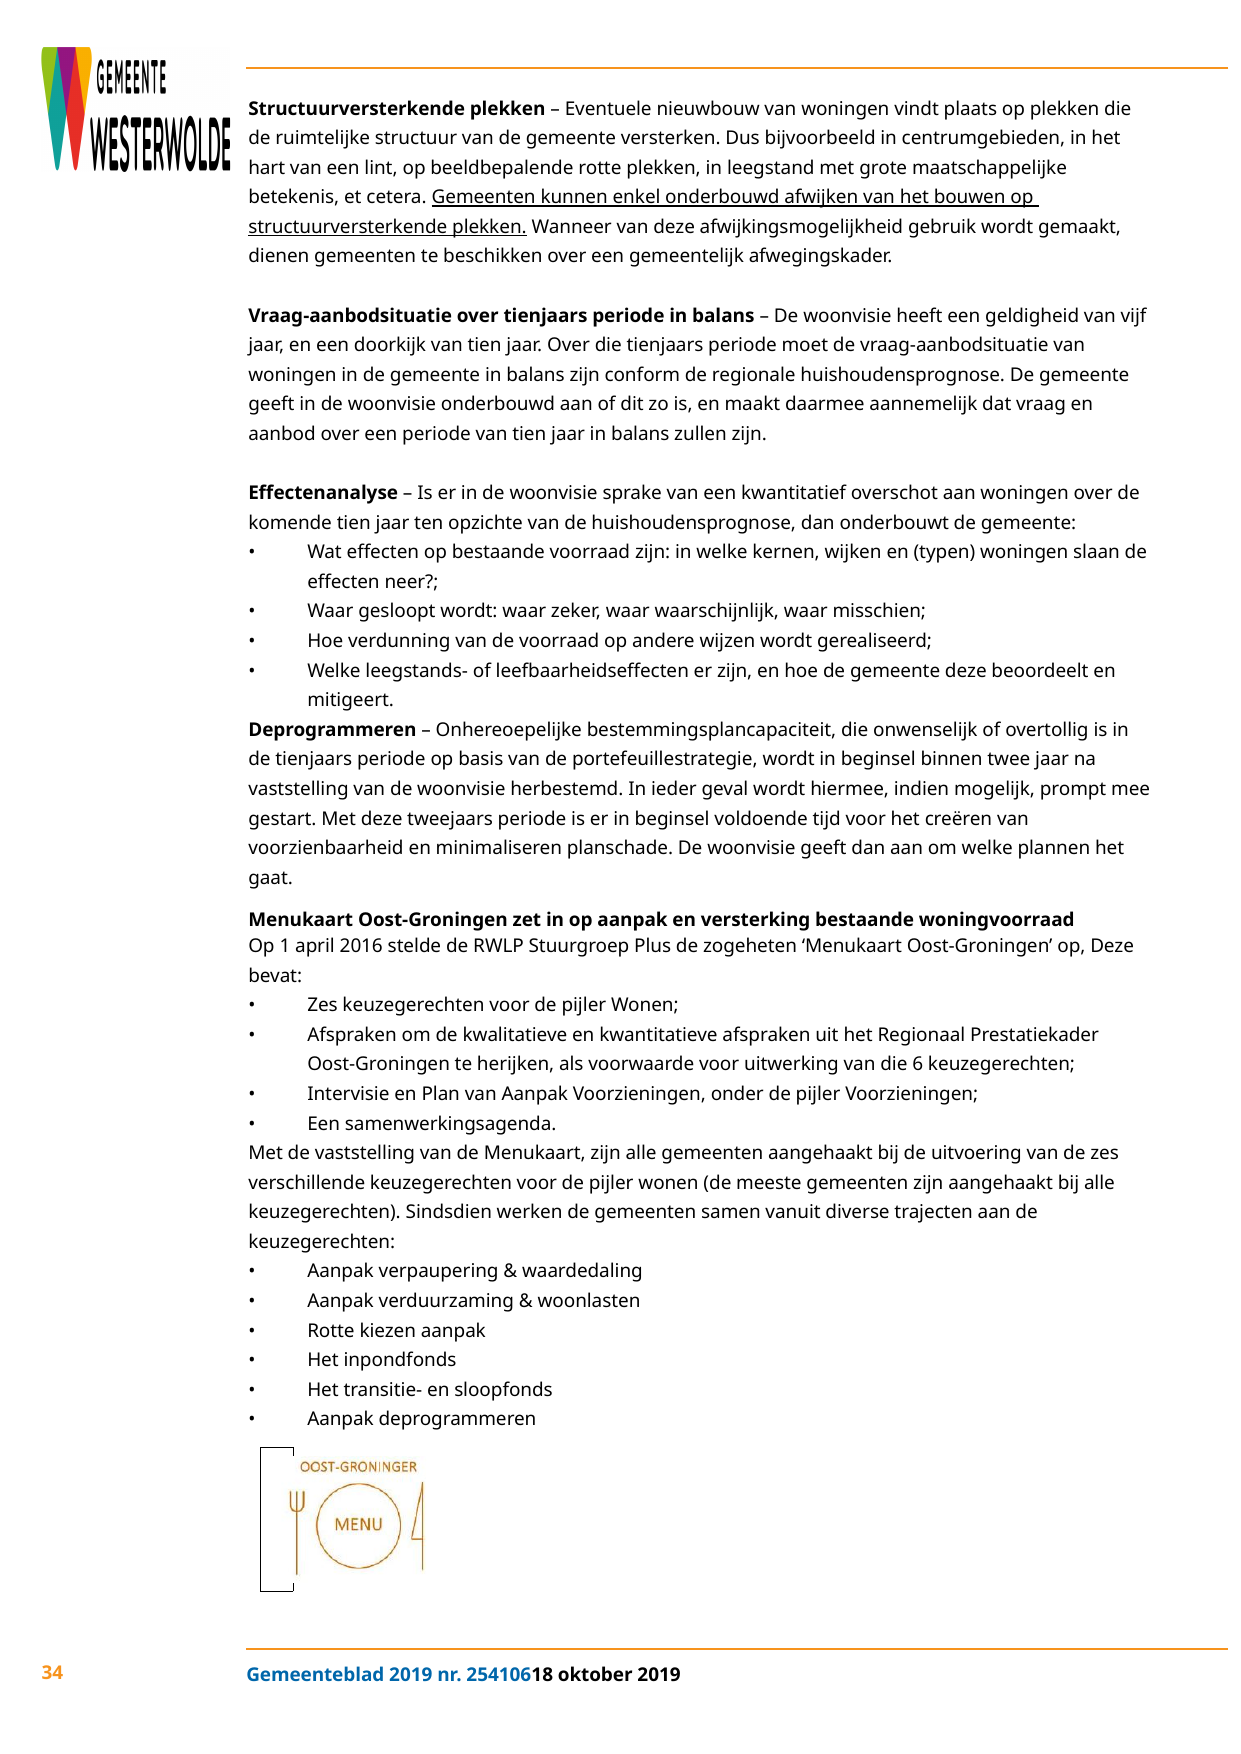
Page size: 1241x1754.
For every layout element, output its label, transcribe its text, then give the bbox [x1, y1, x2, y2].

list Zes keuzegerechten voor de pijler Wonen; [248, 991, 1152, 1017]
picture [268, 1456, 435, 1583]
list Afspraken om de kwalitatieve en kwantitatieve afspraken uit het Regionaal Prestatiekader Oost-Groningen te herijken, als voorwaarde voor uitwerking van die 6 keuzegerechten; [248, 1021, 1152, 1076]
text Op 1 april 2016 stelde de RWLP Stuurgroep Plus de zogeheten ‘Menukaart Oost-Groningen’ op, Deze bevat: [248, 932, 1152, 987]
picture [41, 47, 231, 172]
list Aanpak verduurzaming & woonlasten [248, 1287, 1152, 1313]
table_header Structuurversterkende plekken – Eventuele nieuwbouw van woningen vindt plaats op plekken die de ruimtelijke structuur van de gemeente versterken. Dus bijvoorbeeld in centrumgebieden, in het hart van een lint, op beeldbepalende rotte plekken, in leegstand met grote maatschappelijke betekenis, et cetera. Gemeenten kunnen enkel onderbouwd afwijken van het bouwen op structuurversterkende plekken. Wanneer van deze afwijkingsmogelijkheid gebruik wordt gemaakt, dienen gemeenten te beschikken over een gemeentelijk afwegingskader. Vraag-aanbodsituatie over tienjaars periode in balans – De woonvisie heeft een geldigheid van vijf jaar, en een doorkijk van tien jaar. Over die tienjaars periode moet de vraag-aanbodsituatie van woningen in de gemeente in balans zijn conform de regionale huishoudensprognose. De gemeente geeft in de woonvisie onderbouwd aan of dit zo is, en maakt daarmee aannemelijk dat vraag en aanbod over een periode van tien jaar in balans zullen zijn. Effectenanalyse – Is er in de woonvisie sprake van een kwantitatief overschot aan woningen over de komende tien jaar ten opzichte van de huishoudensprognose, dan onderbouwt de gemeente: Wat effecten op bestaande voorraad zijn: in welke kernen, wijken en (typen) woningen slaan de effecten neer?; Waar gesloopt wordt: waar zeker, waar waarschijnlijk, waar misschien; Hoe verdunning van de voorraad op andere wijzen wordt gerealiseerd; Welke leegstands- of leefbaarheidseffecten er zijn, en hoe de gemeente deze beoordeelt en mitigeert. Deprogrammeren – Onhereoepelijke bestemmingsplancapaciteit, die onwenselijk of overtollig is in de tienjaars periode op basis van de portefeuillestrategie, wordt in beginsel binnen twee jaar na vaststelling van de woonvisie herbestemd. In ieder geval wordt hiermee, indien mogelijk, prompt mee gestart. Met deze tweejaars periode is er in beginsel voldoende tijd voor het creëren van voorzienbaarheid en minimaliseren planschade. De woonvisie geeft dan aan om welke plannen het gaat. [248, 95, 1152, 890]
list Een samenwerkingsagenda. [248, 1110, 1152, 1135]
list Rotte kiezen aanpak [248, 1317, 1152, 1342]
text Met de vaststelling van de Menukaart, zijn alle gemeenten aangehaakt bij de uitvoering van de zes verschillende keuzegerechten voor de pijler wonen (de meeste gemeenten zijn aangehaakt bij alle keuzegerechten). Sindsdien werken de gemeenten samen vanuit diverse trajecten aan de keuzegerechten: [248, 1139, 1152, 1254]
list Aanpak deprogrammeren [248, 1406, 1152, 1431]
list Het inpondfonds [248, 1346, 1152, 1372]
list Aanpak verpaupering & waardedaling [248, 1258, 1152, 1283]
text Menukaart Oost-Groningen zet in op aanpak en versterking bestaande woningvoorraad [248, 906, 1152, 932]
list Intervisie en Plan van Aanpak Voorzieningen, onder de pijler Voorzieningen; [248, 1080, 1152, 1106]
list Het transitie- en sloopfonds [248, 1376, 1152, 1402]
